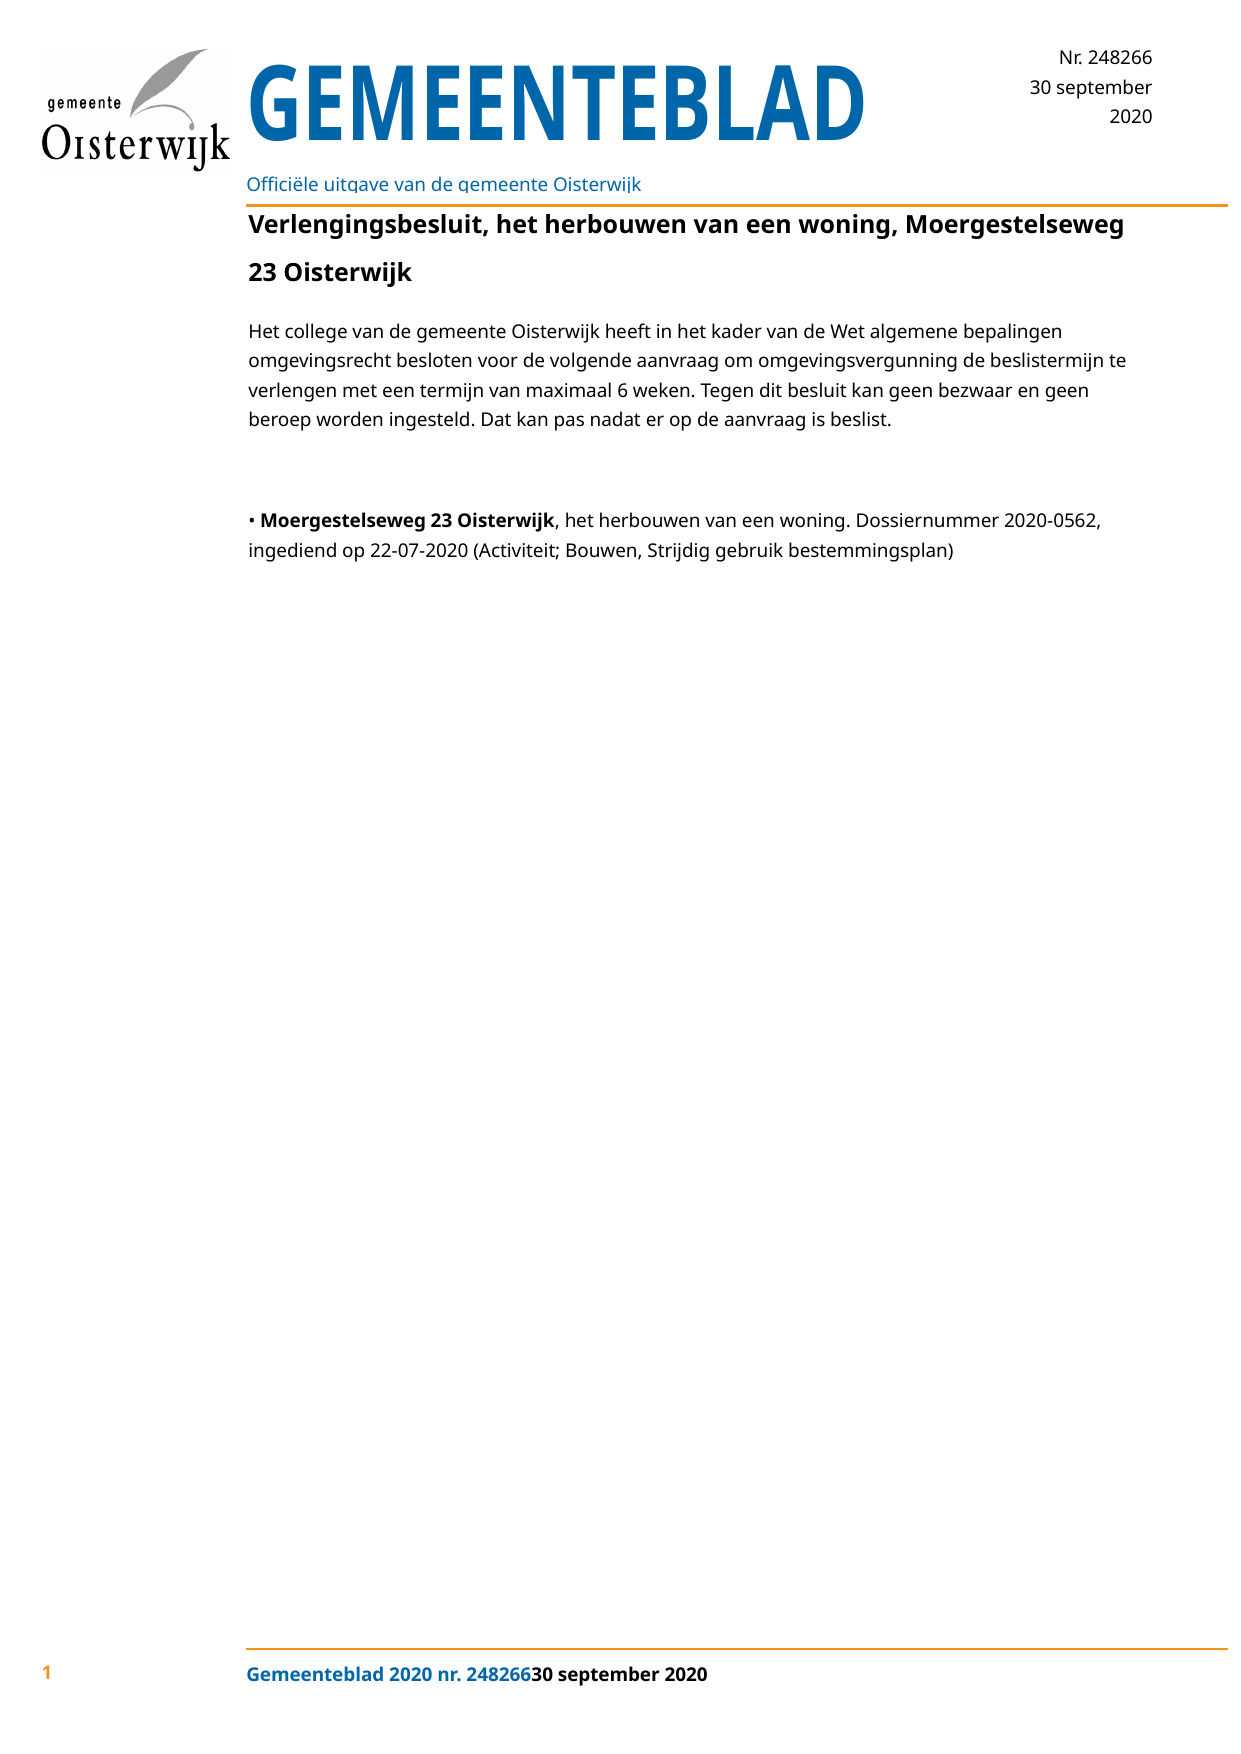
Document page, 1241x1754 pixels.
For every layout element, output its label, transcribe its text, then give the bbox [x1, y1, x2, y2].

picture [41, 47, 231, 172]
text Verlengingsbesluit, het herbouwen van een woning, Moergestelseweg 23 Oisterwijk [248, 207, 1152, 288]
text Het college van de gemeente Oisterwijk heeft in het kader van de Wet algemene bepalingen omgevingsrecht besloten voor de volgende aanvraag om omgevingsvergunning de beslistermijn te verlengen met een termijn van maximaal 6 weken. Tegen dit besluit kan geen bezwaar en geen beroep worden ingesteld. Dat kan pas nadat er op de aanvraag is beslist. [248, 318, 1152, 432]
text • Moergestelseweg 23 Oisterwijk, het herbouwen van een woning. Dossiernummer 2020-0562, ingediend op 22-07-2020 (Activiteit; Bouwen, Strijdig gebruik bestemmingsplan) [248, 507, 1152, 563]
